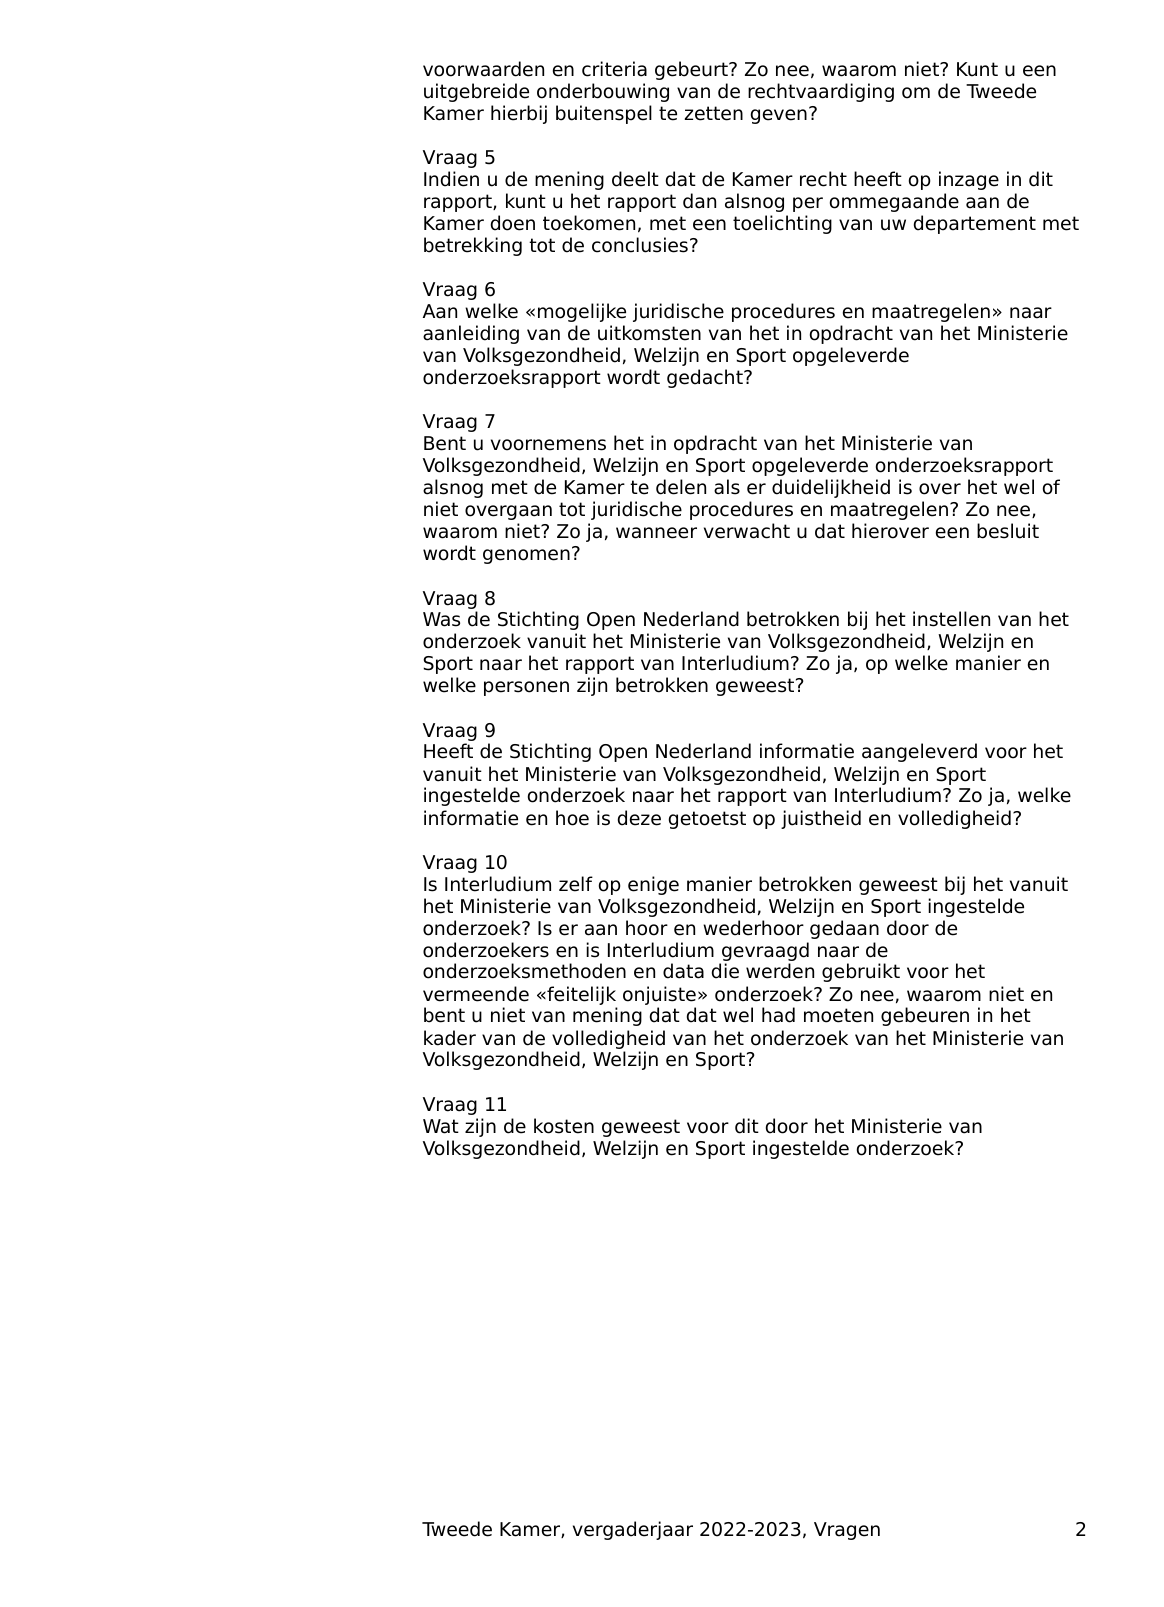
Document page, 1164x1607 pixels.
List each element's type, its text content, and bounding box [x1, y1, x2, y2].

text Bent u voornemens het in opdracht van het Ministerie van Volksgezondheid, Welzijn en Sport opgeleverde onderzoeksrapport alsnog met de Kamer te delen als er duidelijkheid is over het wel of niet overgaan tot juridische procedures en maatregelen? Zo nee, waarom niet? Zo ja, wanneer verwacht u dat hierover een besluit wordt genomen? [422, 433, 1087, 565]
text Heeft de Stichting Open Nederland informatie aangeleverd voor het vanuit het Ministerie van Volksgezondheid, Welzijn en Sport ingestelde onderzoek naar het rapport van Interludium? Zo ja, welke informatie en hoe is deze getoetst op juistheid en volledigheid? [422, 741, 1087, 829]
text Vraag 8 [422, 587, 1087, 609]
text Was de Stichting Open Nederland betrokken bij het instellen van het onderzoek vanuit het Ministerie van Volksgezondheid, Welzijn en Sport naar het rapport van Interludium? Zo ja, op welke manier en welke personen zijn betrokken geweest? [422, 609, 1087, 697]
text Vraag 10 [422, 852, 1087, 873]
text voorwaarden en criteria gebeurt? Zo nee, waarom niet? Kunt u een uitgebreide onderbouwing van de rechtvaardiging om de Tweede Kamer hierbij buitenspel te zetten geven? [422, 59, 1087, 125]
text Wat zijn de kosten geweest voor dit door het Ministerie van Volksgezondheid, Welzijn en Sport ingestelde onderzoek? [422, 1116, 1087, 1159]
text Vraag 9 [422, 719, 1087, 741]
text Vraag 6 [422, 279, 1087, 301]
text Aan welke «mogelijke juridische procedures en maatregelen» naar aanleiding van de uitkomsten van het in opdracht van het Ministerie van Volksgezondheid, Welzijn en Sport opgeleverde onderzoeksrapport wordt gedacht? [422, 301, 1087, 389]
text Vraag 7 [422, 411, 1087, 433]
text Vraag 5 [422, 147, 1087, 169]
text Vraag 11 [422, 1093, 1087, 1116]
text Is Interludium zelf op enige manier betrokken geweest bij het vanuit het Ministerie van Volksgezondheid, Welzijn en Sport ingestelde onderzoek? Is er aan hoor en wederhoor gedaan door de onderzoekers en is Interludium gevraagd naar de onderzoeksmethoden en data die werden gebruikt voor het vermeende «feitelijk onjuiste» onderzoek? Zo nee, waarom niet en bent u niet van mening dat dat wel had moeten gebeuren in het kader van de volledigheid van het onderzoek van het Ministerie van Volksgezondheid, Welzijn en Sport? [422, 873, 1087, 1071]
text Indien u de mening deelt dat de Kamer recht heeft op inzage in dit rapport, kunt u het rapport dan alsnog per ommegaande aan de Kamer doen toekomen, met een toelichting van uw departement met betrekking tot de conclusies? [422, 169, 1087, 257]
